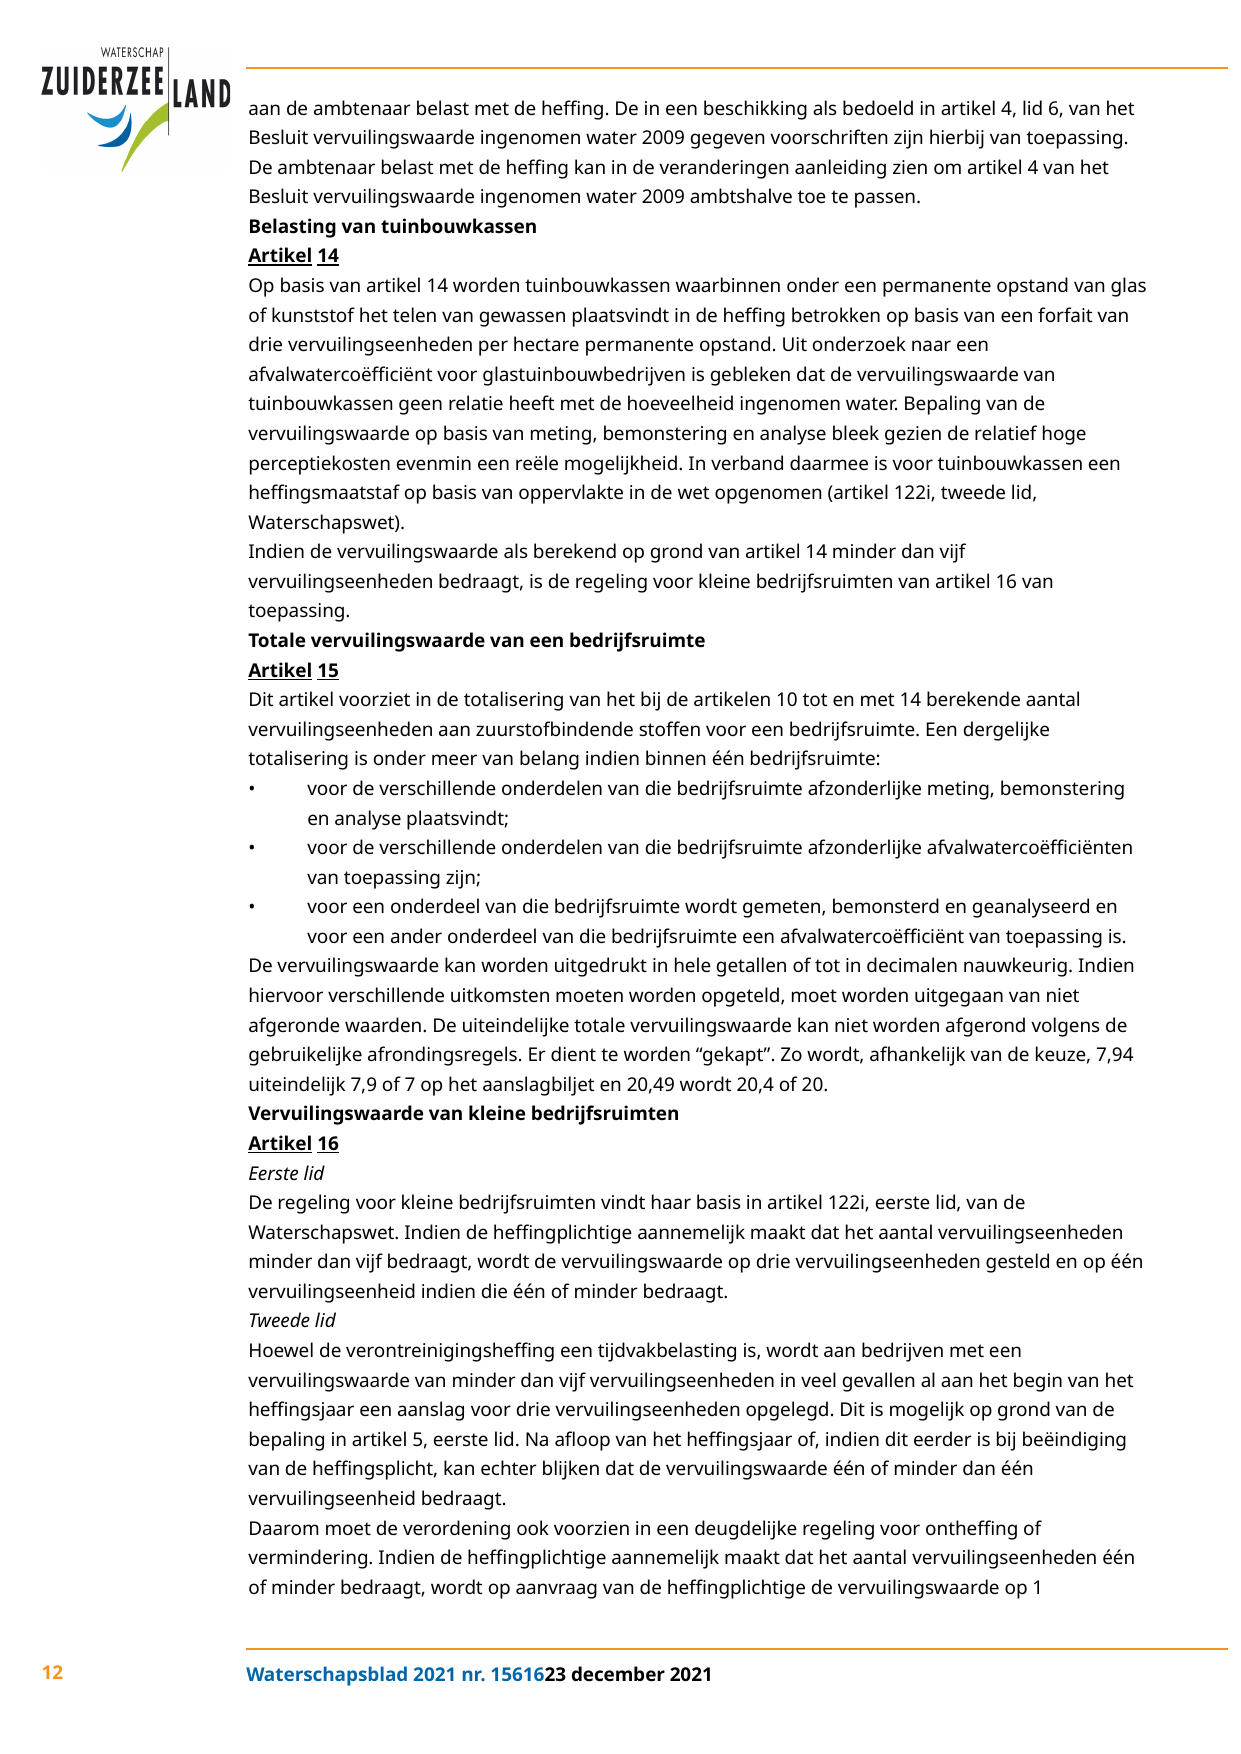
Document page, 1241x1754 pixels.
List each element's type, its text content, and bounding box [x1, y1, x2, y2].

text Op basis van artikel 14 worden tuinbouwkassen waarbinnen onder een permanente opstand van glas of kunststof het telen van gewassen plaatsvindt in de heffing betrokken op basis van een forfait van drie vervuilingseenheden per hectare permanente opstand. Uit onderzoek naar een afvalwatercoëfficiënt voor glastuinbouwbedrijven is gebleken dat de vervuilingswaarde van tuinbouwkassen geen relatie heeft met de hoeveelheid ingenomen water. Bepaling van de vervuilingswaarde op basis van meting, bemonstering en analyse bleek gezien de relatief hoge perceptiekosten evenmin een reële mogelijkheid. In verband daarmee is voor tuinbouwkassen een heffingsmaatstaf op basis van oppervlakte in de wet opgenomen (artikel 122i, tweede lid, Waterschapswet). [248, 272, 1152, 535]
text Artikel 15 [248, 657, 1152, 683]
text Artikel 14 [248, 243, 1152, 268]
list voor de verschillende onderdelen van die bedrijfsruimte afzonderlijke meting, bemonstering en analyse plaatsvindt; [248, 775, 1152, 831]
text Indien de vervuilingswaarde als berekend op grond van artikel 14 minder dan vijf vervuilingseenheden bedraagt, is de regeling voor kleine bedrijfsruimten van artikel 16 van toepassing. [248, 538, 1152, 623]
text De regeling voor kleine bedrijfsruimten vindt haar basis in artikel 122i, eerste lid, van de Waterschapswet. Indien de heffingplichtige aannemelijk maakt dat het aantal vervuilingseenheden minder dan vijf bedraagt, wordt de vervuilingswaarde op drie vervuilingseenheden gesteld en op één vervuilingseenheid indien die één of minder bedraagt. [248, 1189, 1152, 1304]
list voor een onderdeel van die bedrijfsruimte wordt gemeten, bemonsterd en geanalyseerd en voor een ander onderdeel van die bedrijfsruimte een afvalwatercoëfficiënt van toepassing is. [248, 893, 1152, 949]
text De vervuilingswaarde kan worden uitgedrukt in hele getallen of tot in decimalen nauwkeurig. Indien hiervoor verschillende uitkomsten moeten worden opgeteld, moet worden uitgegaan van niet afgeronde waarden. De uiteindelijke totale vervuilingswaarde kan niet worden afgerond volgens de gebruikelijke afrondingsregels. Er dient te worden “gekapt”. Zo wordt, afhankelijk van de keuze, 7,94 uiteindelijk 7,9 of 7 op het aanslagbiljet en 20,49 wordt 20,4 of 20. [248, 953, 1152, 1097]
picture [41, 47, 231, 172]
text aan de ambtenaar belast met de heffing. De in een beschikking als bedoeld in artikel 4, lid 6, van het Besluit vervuilingswaarde ingenomen water 2009 gegeven voorschriften zijn hierbij van toepassing. De ambtenaar belast met de heffing kan in de veranderingen aanleiding zien om artikel 4 van het Besluit vervuilingswaarde ingenomen water 2009 ambtshalve toe te passen. [248, 95, 1152, 209]
text Artikel 16 [248, 1130, 1152, 1156]
text Totale vervuilingswaarde van een bedrijfsruimte [248, 627, 1152, 653]
text Dit artikel voorziet in de totalisering van het bij de artikelen 10 tot en met 14 berekende aantal vervuilingseenheden aan zuurstofbindende stoffen voor een bedrijfsruimte. Een dergelijke totalisering is onder meer van belang indien binnen één bedrijfsruimte: [248, 686, 1152, 771]
text Vervuilingswaarde van kleine bedrijfsruimten [248, 1101, 1152, 1126]
text Tweede lid [248, 1308, 1152, 1333]
text Eerste lid [248, 1160, 1152, 1186]
text Belasting van tuinbouwkassen [248, 213, 1152, 239]
list voor de verschillende onderdelen van die bedrijfsruimte afzonderlijke afvalwatercoëfficiënten van toepassing zijn; [248, 834, 1152, 890]
text Daarom moet de verordening ook voorzien in een deugdelijke regeling voor ontheffing of vermindering. Indien de heffingplichtige aannemelijk maakt dat het aantal vervuilingseenheden één of minder bedraagt, wordt op aanvraag van de heffingplichtige de vervuilingswaarde op 1 [248, 1515, 1152, 1600]
text Hoewel de verontreinigingsheffing een tijdvakbelasting is, wordt aan bedrijven met een vervuilingswaarde van minder dan vijf vervuilingseenheden in veel gevallen al aan het begin van het heffingsjaar een aanslag voor drie vervuilingseenheden opgelegd. Dit is mogelijk op grond van de bepaling in artikel 5, eerste lid. Na afloop van het heffingsjaar of, indien dit eerder is bij beëindiging van de heffingsplicht, kan echter blijken dat de vervuilingswaarde één of minder dan één vervuilingseenheid bedraagt. [248, 1337, 1152, 1511]
